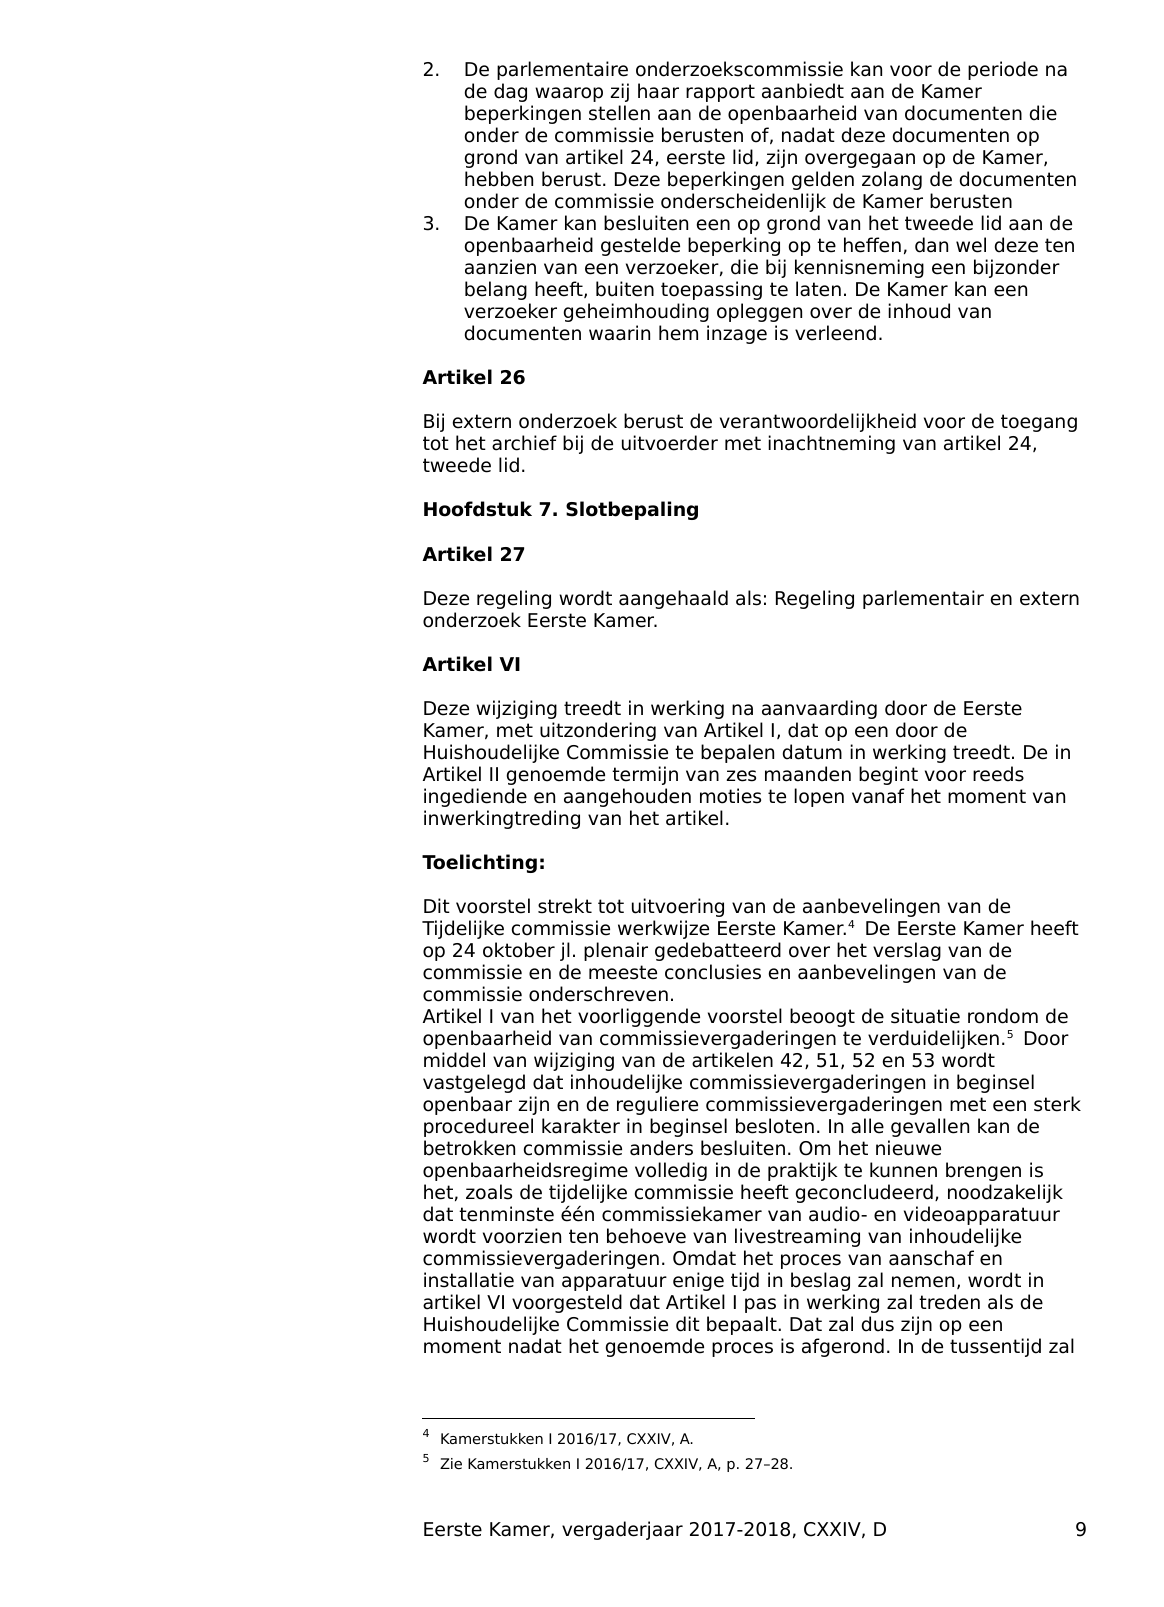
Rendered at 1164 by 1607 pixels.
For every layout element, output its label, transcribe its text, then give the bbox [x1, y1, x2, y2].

text 2. De parlementaire onderzoekscommissie kan voor de periode na de dag waarop zij haar rapport aanbiedt aan de Kamer beperkingen stellen aan de openbaarheid van documenten die onder de commissie berusten of, nadat deze documenten op grond van artikel 24, eerste lid, zijn overgegaan op de Kamer, hebben berust. Deze beperkingen gelden zolang de documenten onder de commissie onderscheidenlijk de Kamer berusten [422, 59, 1087, 213]
subtitle Artikel 27 [422, 543, 1087, 565]
text Deze regeling wordt aangehaald als: Regeling parlementair en extern onderzoek Eerste Kamer. [422, 588, 1087, 632]
text Dit voorstel strekt tot uitvoering van de aanbevelingen van de Tijdelijke commissie werkwijze Eerste Kamer. De Eerste Kamer heeft op 24 oktober jl. plenair gedebatteerd over het verslag van de commissie en de meeste conclusies en aanbevelingen van de commissie onderschreven. [422, 896, 1087, 1006]
text Kamerstukken I 2016/17, CXXIV, A. [422, 1427, 1087, 1449]
subtitle Toelichting: [422, 852, 1087, 874]
text Deze wijziging treedt in werking na aanvaarding door de Eerste Kamer, met uitzondering van Artikel I, dat op een door de Huishoudelijke Commissie te bepalen datum in werking treedt. De in Artikel II genoemde termijn van zes maanden begint voor reeds ingediende en aangehouden moties te lopen vanaf het moment van inwerkingtreding van het artikel. [422, 698, 1087, 830]
text Artikel I van het voorliggende voorstel beoogt de situatie rondom de openbaarheid van commissievergaderingen te verduidelijken. Door middel van wijziging van de artikelen 42, 51, 52 en 53 wordt vastgelegd dat inhoudelijke commissievergaderingen in beginsel openbaar zijn en de reguliere commissievergaderingen met een sterk procedureel karakter in beginsel besloten. In alle gevallen kan de betrokken commissie anders besluiten. Om het nieuwe openbaarheidsregime volledig in de praktijk te kunnen brengen is het, zoals de tijdelijke commissie heeft geconcludeerd, noodzakelijk dat tenminste één commissiekamer van audio- en videoapparatuur wordt voorzien ten behoeve van livestreaming van inhoudelijke commissievergaderingen. Omdat het proces van aanschaf en installatie van apparatuur enige tijd in beslag zal nemen, wordt in artikel VI voorgesteld dat Artikel I pas in werking zal treden als de Huishoudelijke Commissie dit bepaalt. Dat zal dus zijn op een moment nadat het genoemde proces is afgerond. In de tussentijd zal [422, 1006, 1087, 1358]
text 3. De Kamer kan besluiten een op grond van het tweede lid aan de openbaarheid gestelde beperking op te heffen, dan wel deze ten aanzien van een verzoeker, die bij kennisneming een bijzonder belang heeft, buiten toepassing te laten. De Kamer kan een verzoeker geheimhouding opleggen over de inhoud van documenten waarin hem inzage is verleend. [422, 213, 1087, 345]
subtitle Hoofdstuk 7. Slotbepaling [422, 499, 1087, 521]
text Zie Kamerstukken I 2016/17, CXXIV, A, p. 27–28. [422, 1452, 1087, 1474]
subtitle Artikel VI [422, 654, 1087, 676]
text Bij extern onderzoek berust de verantwoordelijkheid voor de toegang tot het archief bij de uitvoerder met inachtneming van artikel 24, tweede lid. [422, 411, 1087, 477]
subtitle Artikel 26 [422, 367, 1087, 389]
